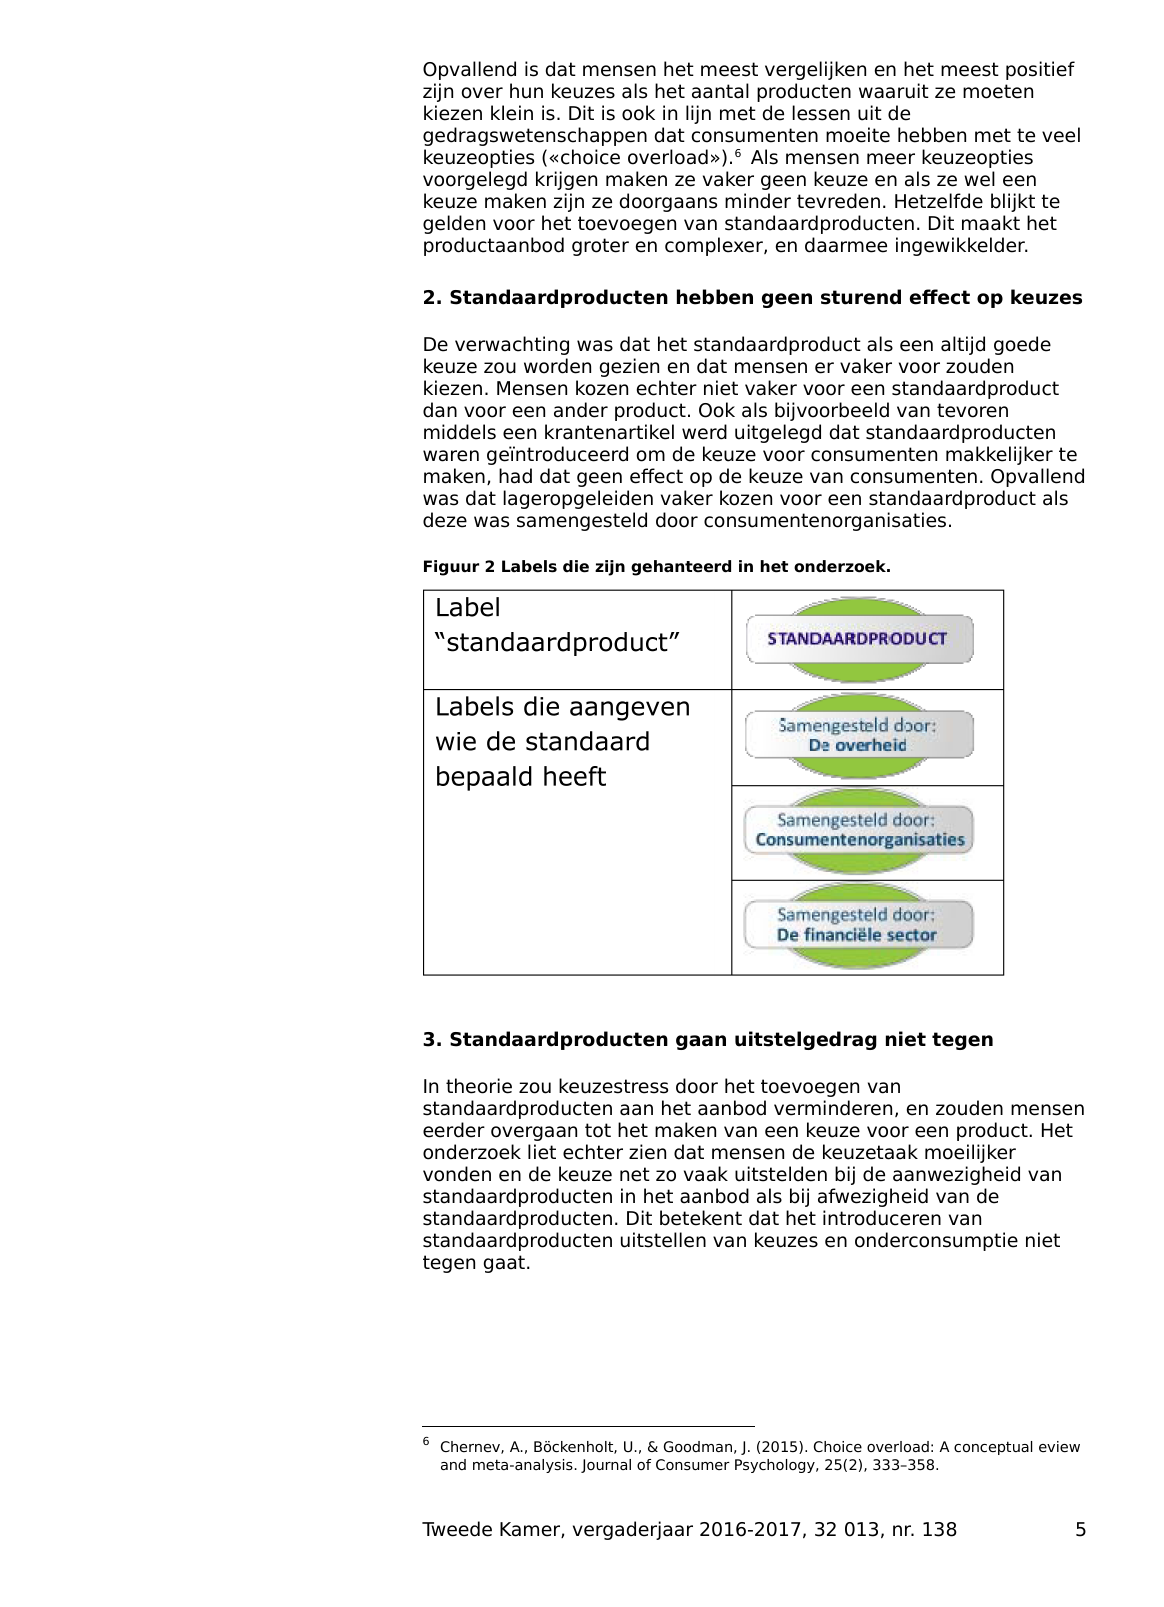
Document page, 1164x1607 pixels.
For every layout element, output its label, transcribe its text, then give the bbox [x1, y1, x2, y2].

text Opvallend is dat mensen het meest vergelijken en het meest positief zijn over hun keuzes als het aantal producten waaruit ze moeten kiezen klein is. Dit is ook in lijn met de lessen uit de gedragswetenschappen dat consumenten moeite hebben met te veel keuzeopties («choice overload»). Als mensen meer keuzeopties voorgelegd krijgen maken ze vaker geen keuze en als ze wel een keuze maken zijn ze doorgaans minder tevreden. Hetzelfde blijkt te gelden voor het toevoegen van standaardproducten. Dit maakt het productaanbod groter en complexer, en daarmee ingewikkelder. [422, 59, 1087, 257]
text De verwachting was dat het standaardproduct als een altijd goede keuze zou worden gezien en dat mensen er vaker voor zouden kiezen. Mensen kozen echter niet vaker voor een standaardproduct dan voor een ander product. Ook als bijvoorbeeld van tevoren middels een krantenartikel werd uitgelegd dat standaardproducten waren geïntroduceerd om de keuze voor consumenten makkelijker te maken, had dat geen effect op de keuze van consumenten. Opvallend was dat lageropgeleiden vaker kozen voor een standaardproduct als deze was samengesteld door consumentenorganisaties. [422, 334, 1087, 532]
picture [422, 587, 1007, 978]
text In theorie zou keuzestress door het toevoegen van standaardproducten aan het aanbod verminderen, en zouden mensen eerder overgaan tot het maken van een keuze voor een product. Het onderzoek liet echter zien dat mensen de keuzetaak moeilijker vonden en de keuze net zo vaak uitstelden bij de aanwezigheid van standaardproducten in het aanbod als bij afwezigheid van de standaardproducten. Dit betekent dat het introduceren van standaardproducten uitstellen van keuzes en onderconsumptie niet tegen gaat. [422, 1076, 1087, 1274]
subtitle 2. Standaardproducten hebben geen sturend effect op keuzes [422, 287, 1087, 309]
subtitle 3. Standaardproducten gaan uitstelgedrag niet tegen [422, 1029, 1087, 1051]
text Chernev, A., Böckenholt, U., & Goodman, J. (2015). Choice overload: A conceptual eview and meta-analysis. Journal of Consumer Psychology, 25(2), 333–358. [422, 1435, 1087, 1474]
text Figuur 2 Labels die zijn gehanteerd in het onderzoek. [422, 558, 1007, 576]
